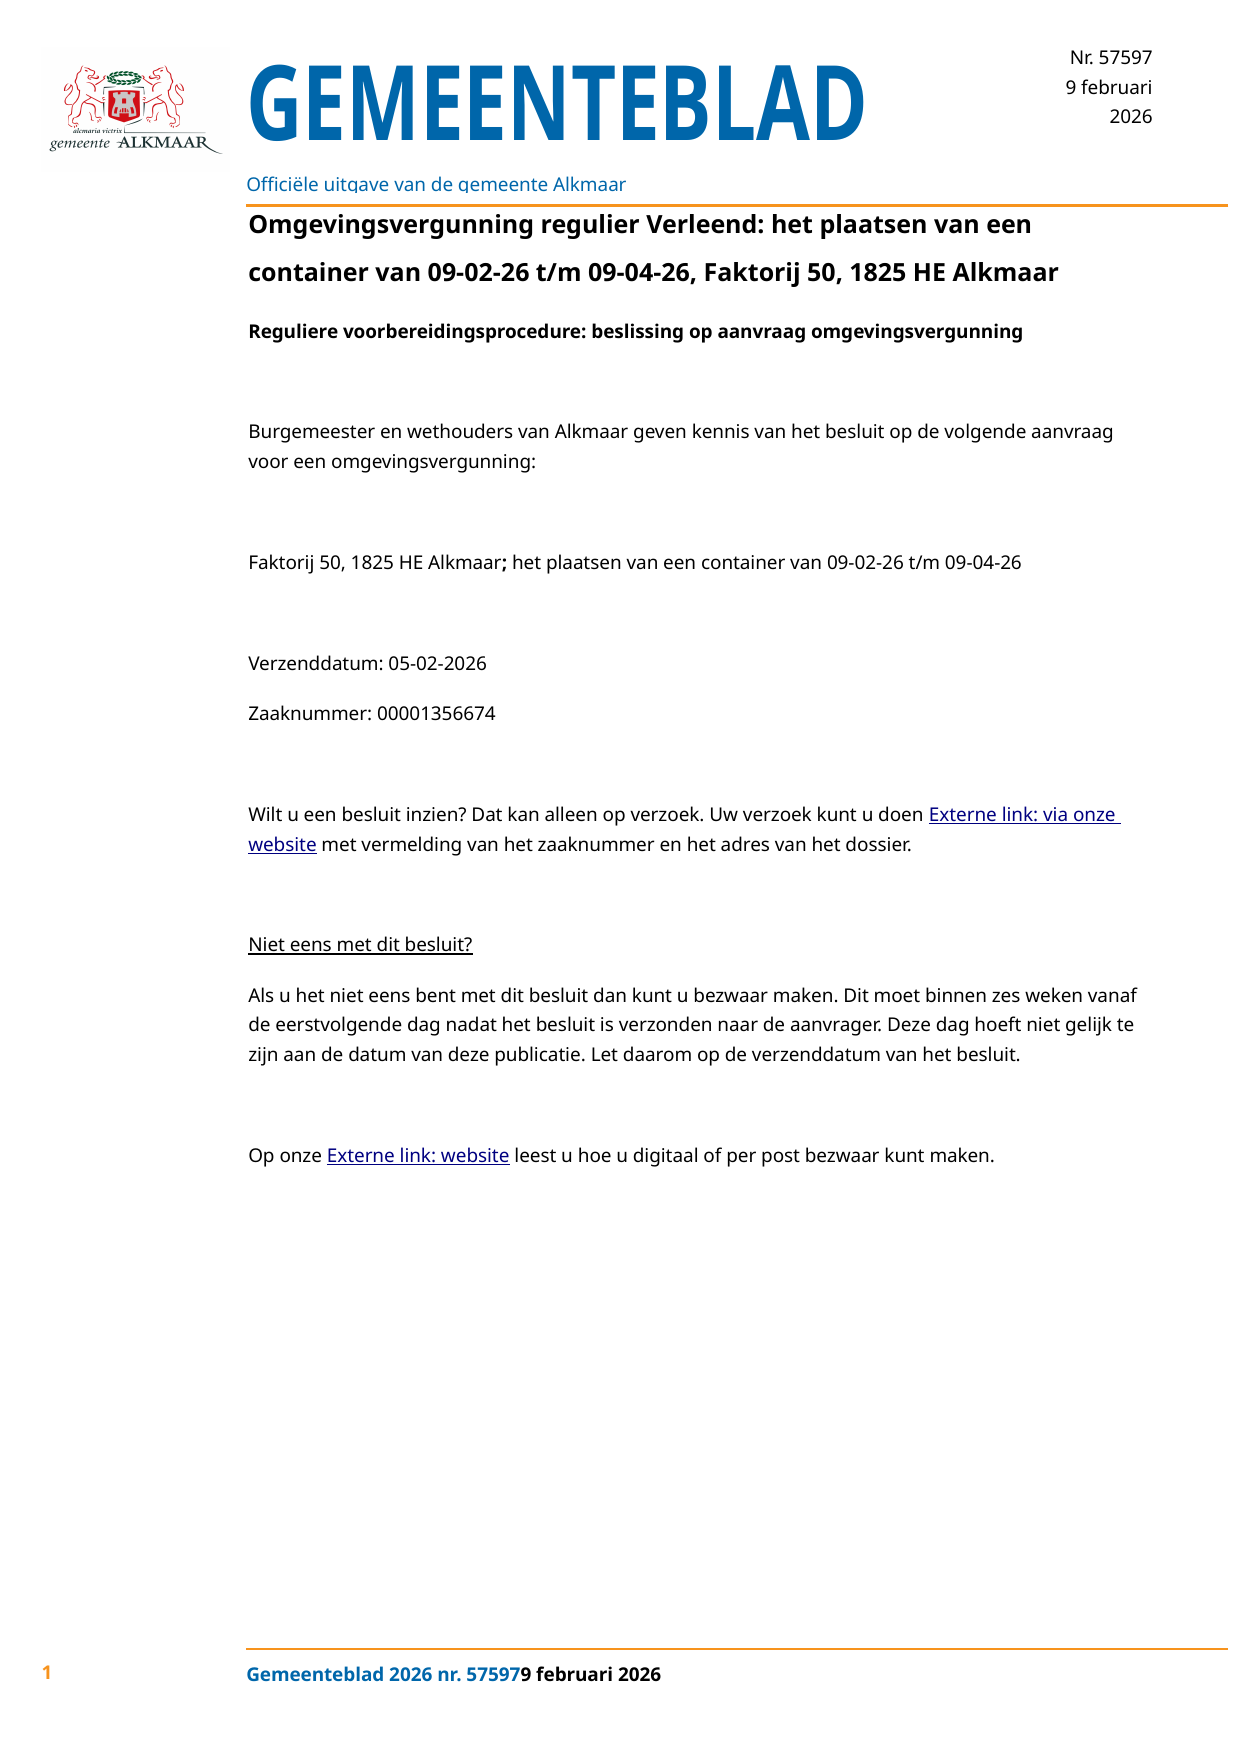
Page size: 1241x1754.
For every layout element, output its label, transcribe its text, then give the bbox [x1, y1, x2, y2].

text Op onze Externe link: website leest u hoe u digitaal of per post bezwaar kunt maken. [248, 1142, 1152, 1168]
text Reguliere voorbereidingsprocedure: beslissing op aanvraag omgevingsvergunning [248, 318, 1152, 344]
text Omgevingsvergunning regulier Verleend: het plaatsen van een container van 09-02-26 t/m 09-04-26, Faktorij 50, 1825 HE Alkmaar [248, 207, 1152, 288]
text Burgemeester en wethouders van Alkmaar geven kennis van het besluit op de volgende aanvraag voor een omgevingsvergunning: [248, 419, 1152, 474]
text Als u het niet eens bent met dit besluit dan kunt u bezwaar maken. Dit moet binnen zes weken vanaf de eerstvolgende dag nadat het besluit is verzonden naar de aanvrager. Deze dag hoeft niet gelijk te zijn aan de datum van deze publicatie. Let daarom op de verzenddatum van het besluit. [248, 982, 1152, 1067]
text Zaaknummer: 00001356674 [248, 700, 1152, 726]
picture [41, 47, 231, 172]
text Wilt u een besluit inzien? Dat kan alleen op verzoek. Uw verzoek kunt u doen Externe link: via onze website met vermelding van het zaaknummer en het adres van het dossier. [248, 801, 1152, 857]
text Niet eens met dit besluit? [248, 932, 1152, 957]
text Verzenddatum: 05-02-2026 [248, 650, 1152, 676]
text Faktorij 50, 1825 HE Alkmaar; het plaatsen van een container van 09-02-26 t/m 09-04-26 [248, 549, 1152, 575]
